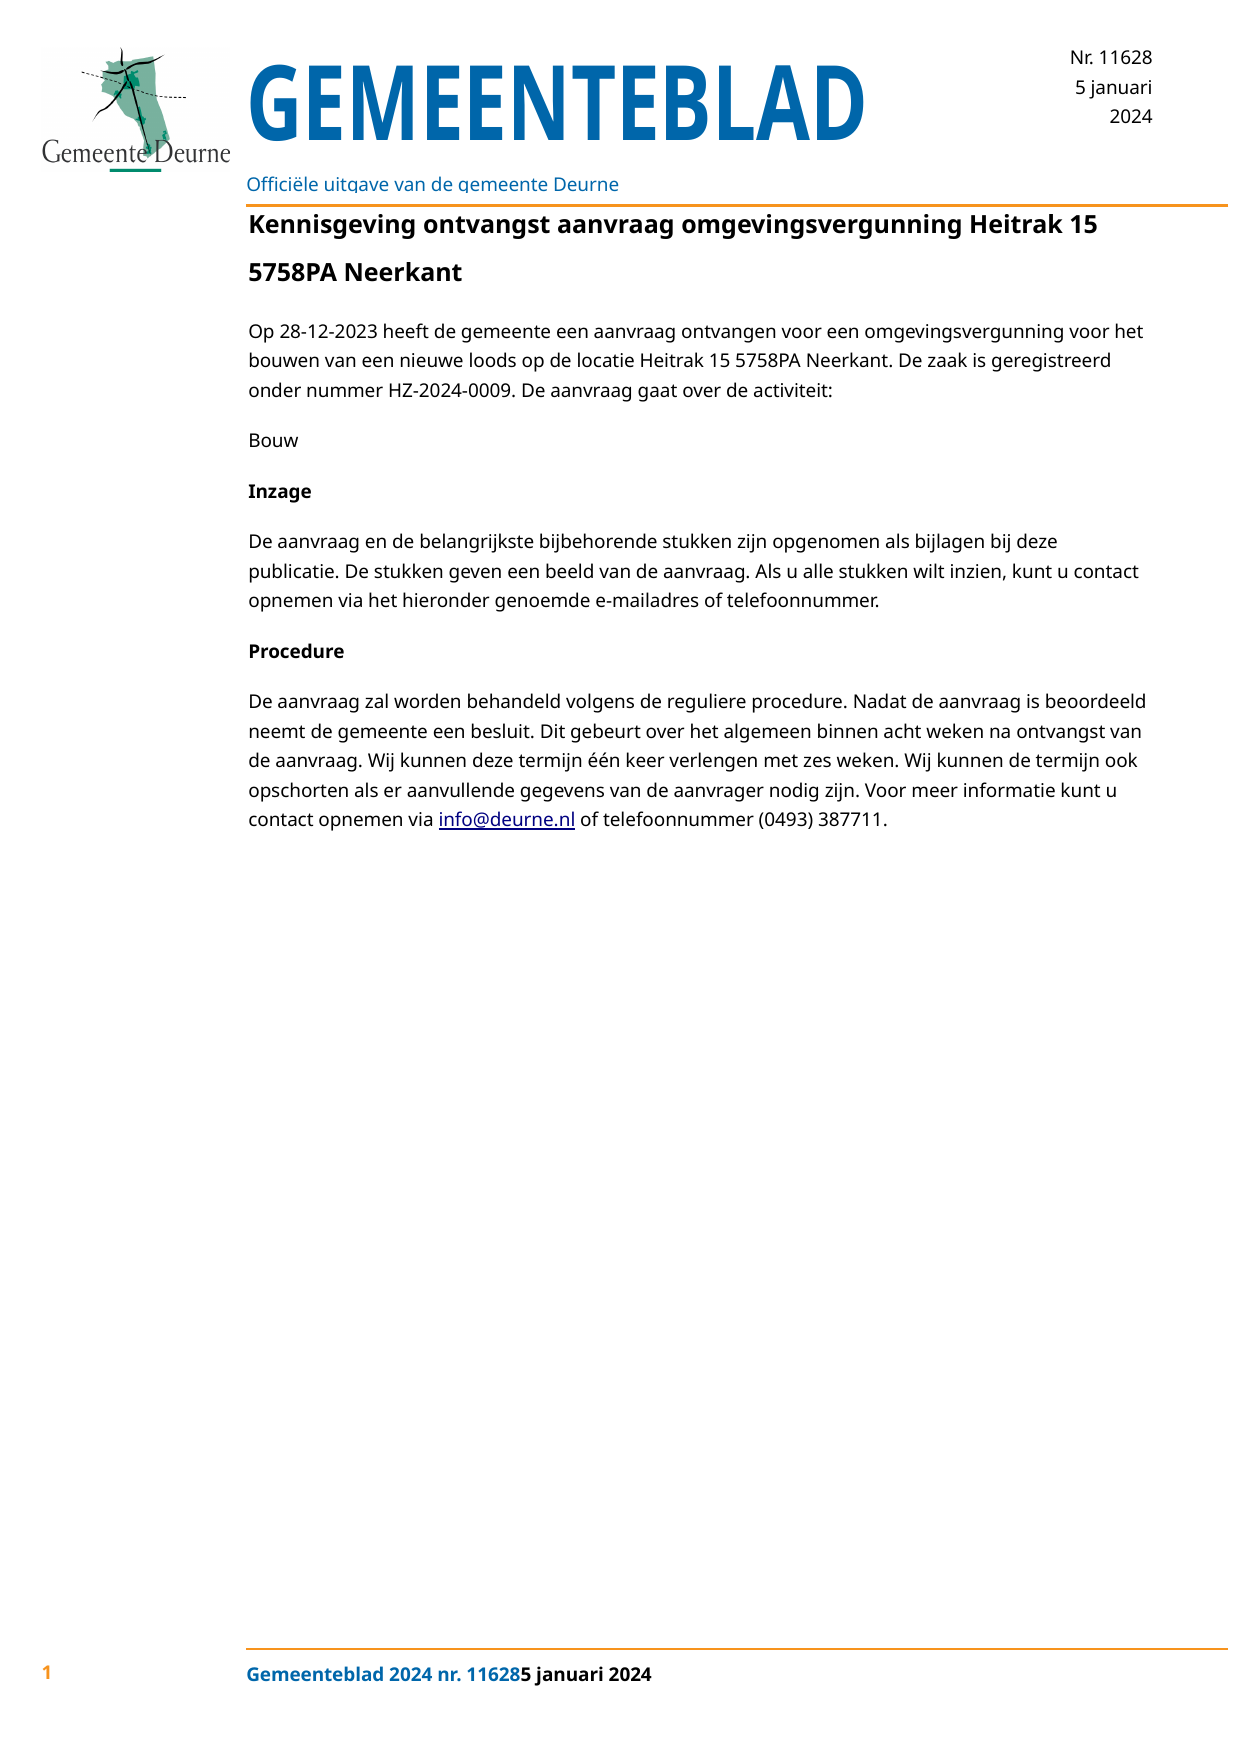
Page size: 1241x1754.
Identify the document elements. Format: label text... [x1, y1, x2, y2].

text Bouw [248, 427, 1152, 453]
text De aanvraag zal worden behandeld volgens de reguliere procedure. Nadat de aanvraag is beoordeeld neemt de gemeente een besluit. Dit gebeurt over het algemeen binnen acht weken na ontvangst van de aanvraag. Wij kunnen deze termijn één keer verlengen met zes weken. Wij kunnen de termijn ook opschorten als er aanvullende gegevens van de aanvrager nodig zijn. Voor meer informatie kunt u contact opnemen via info@deurne.nl of telefoonnummer (0493) 387711. [248, 688, 1152, 832]
text Op 28-12-2023 heeft de gemeente een aanvraag ontvangen voor een omgevingsvergunning voor het bouwen van een nieuwe loods op de locatie Heitrak 15 5758PA Neerkant. De zaak is geregistreerd onder nummer HZ-2024-0009. De aanvraag gaat over de activiteit: [248, 318, 1152, 403]
text Kennisgeving ontvangst aanvraag omgevingsvergunning Heitrak 15 5758PA Neerkant [248, 207, 1152, 288]
text De aanvraag en de belangrijkste bijbehorende stukken zijn opgenomen als bijlagen bij deze publicatie. De stukken geven een beeld van de aanvraag. Als u alle stukken wilt inzien, kunt u contact opnemen via het hieronder genoemde e-mailadres of telefoonnummer. [248, 528, 1152, 613]
text Procedure [248, 638, 1152, 664]
picture [41, 47, 231, 172]
text Inzage [248, 478, 1152, 504]
